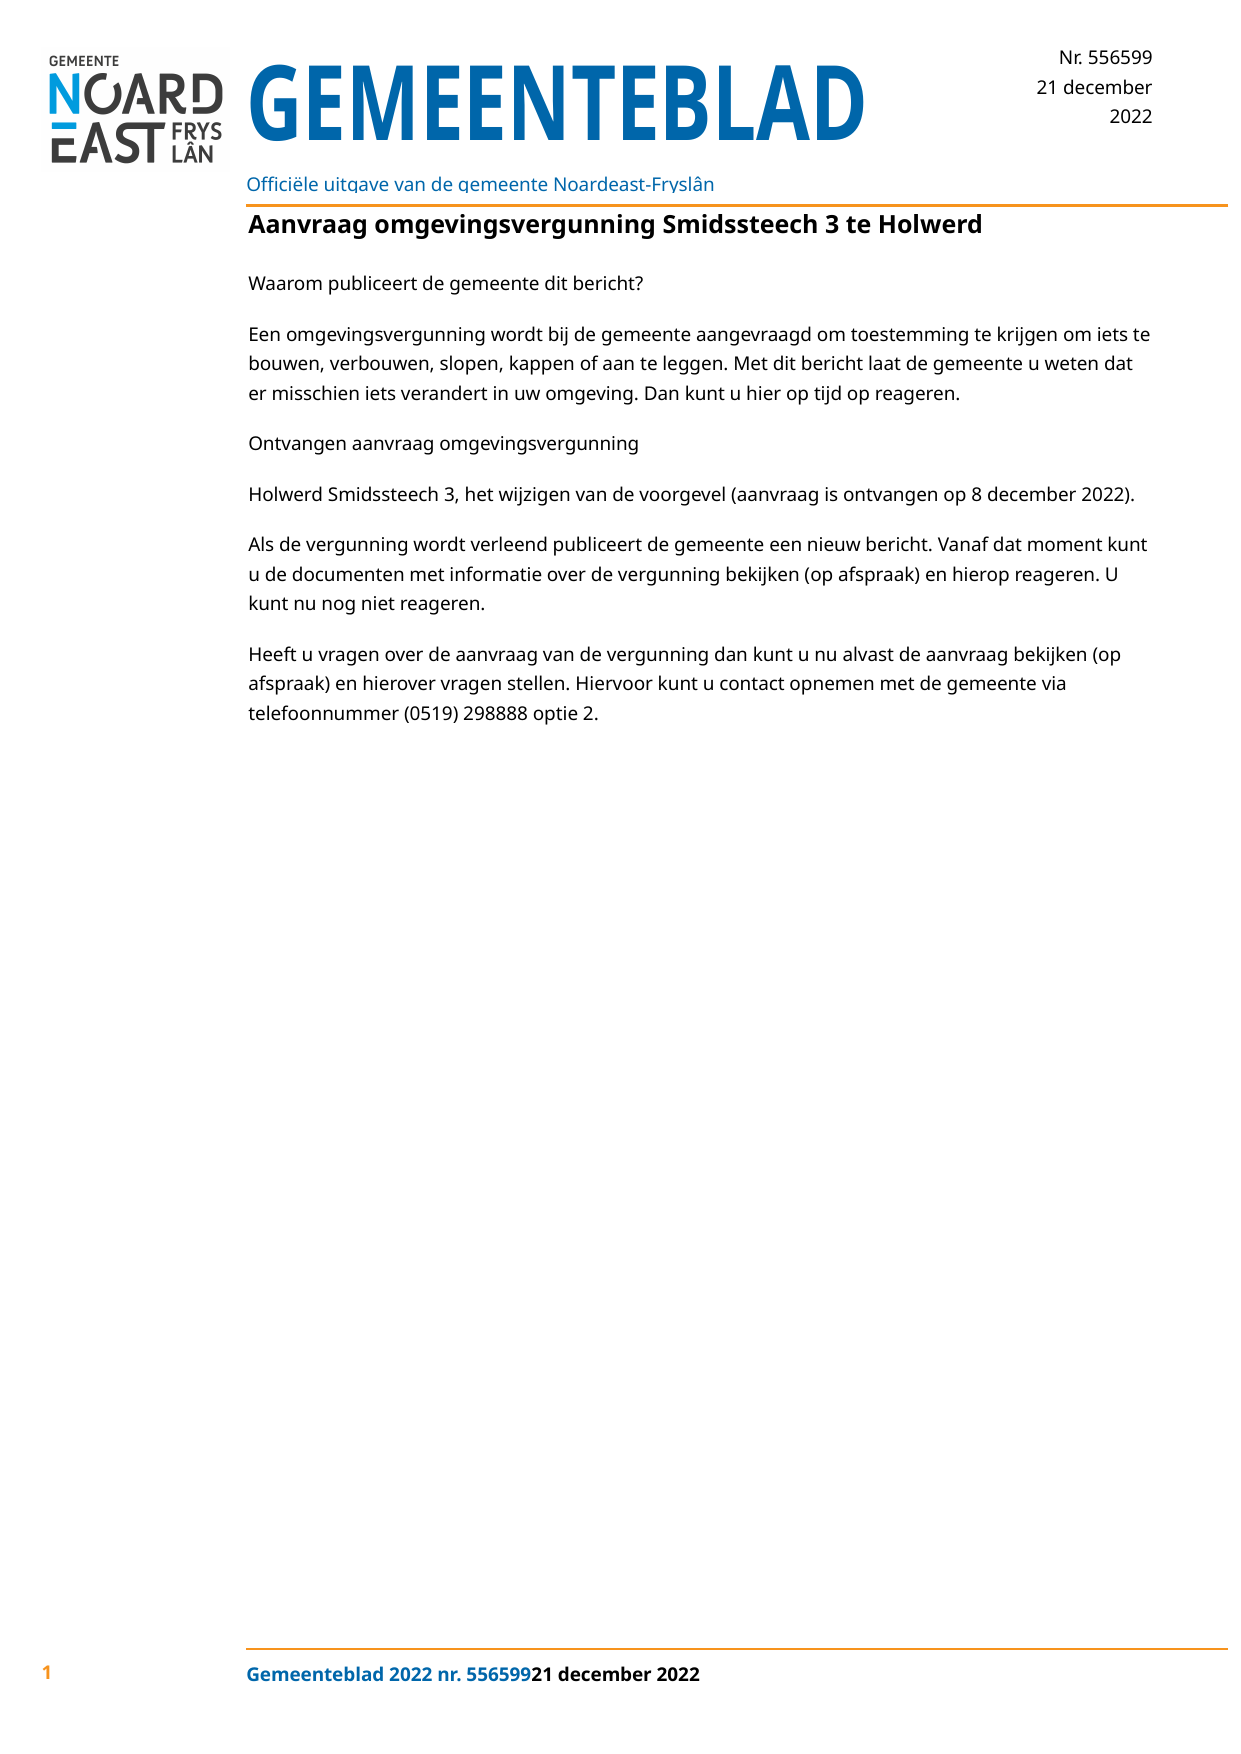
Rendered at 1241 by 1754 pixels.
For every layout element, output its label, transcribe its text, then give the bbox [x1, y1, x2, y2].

text Een omgevingsvergunning wordt bij de gemeente aangevraagd om toestemming te krijgen om iets te bouwen, verbouwen, slopen, kappen of aan te leggen. Met dit bericht laat de gemeente u weten dat er misschien iets verandert in uw omgeving. Dan kunt u hier op tijd op reageren. [248, 321, 1152, 406]
text Holwerd Smidssteech 3, het wijzigen van de voorgevel (aanvraag is ontvangen op 8 december 2022). [248, 481, 1152, 506]
text Heeft u vragen over de aanvraag van de vergunning dan kunt u nu alvast de aanvraag bekijken (op afspraak) en hierover vragen stellen. Hiervoor kunt u contact opnemen met de gemeente via telefoonnummer (0519) 298888 optie 2. [248, 641, 1152, 726]
picture [41, 47, 231, 172]
text Waarom publiceert de gemeente dit bericht? [248, 270, 1152, 296]
text Als de vergunning wordt verleend publiceert de gemeente een nieuw bericht. Vanaf dat moment kunt u de documenten met informatie over de vergunning bekijken (op afspraak) en hierop reageren. U kunt nu nog niet reageren. [248, 531, 1152, 616]
text Aanvraag omgevingsvergunning Smidssteech 3 te Holwerd [248, 207, 1152, 241]
text Ontvangen aanvraag omgevingsvergunning [248, 430, 1152, 456]
